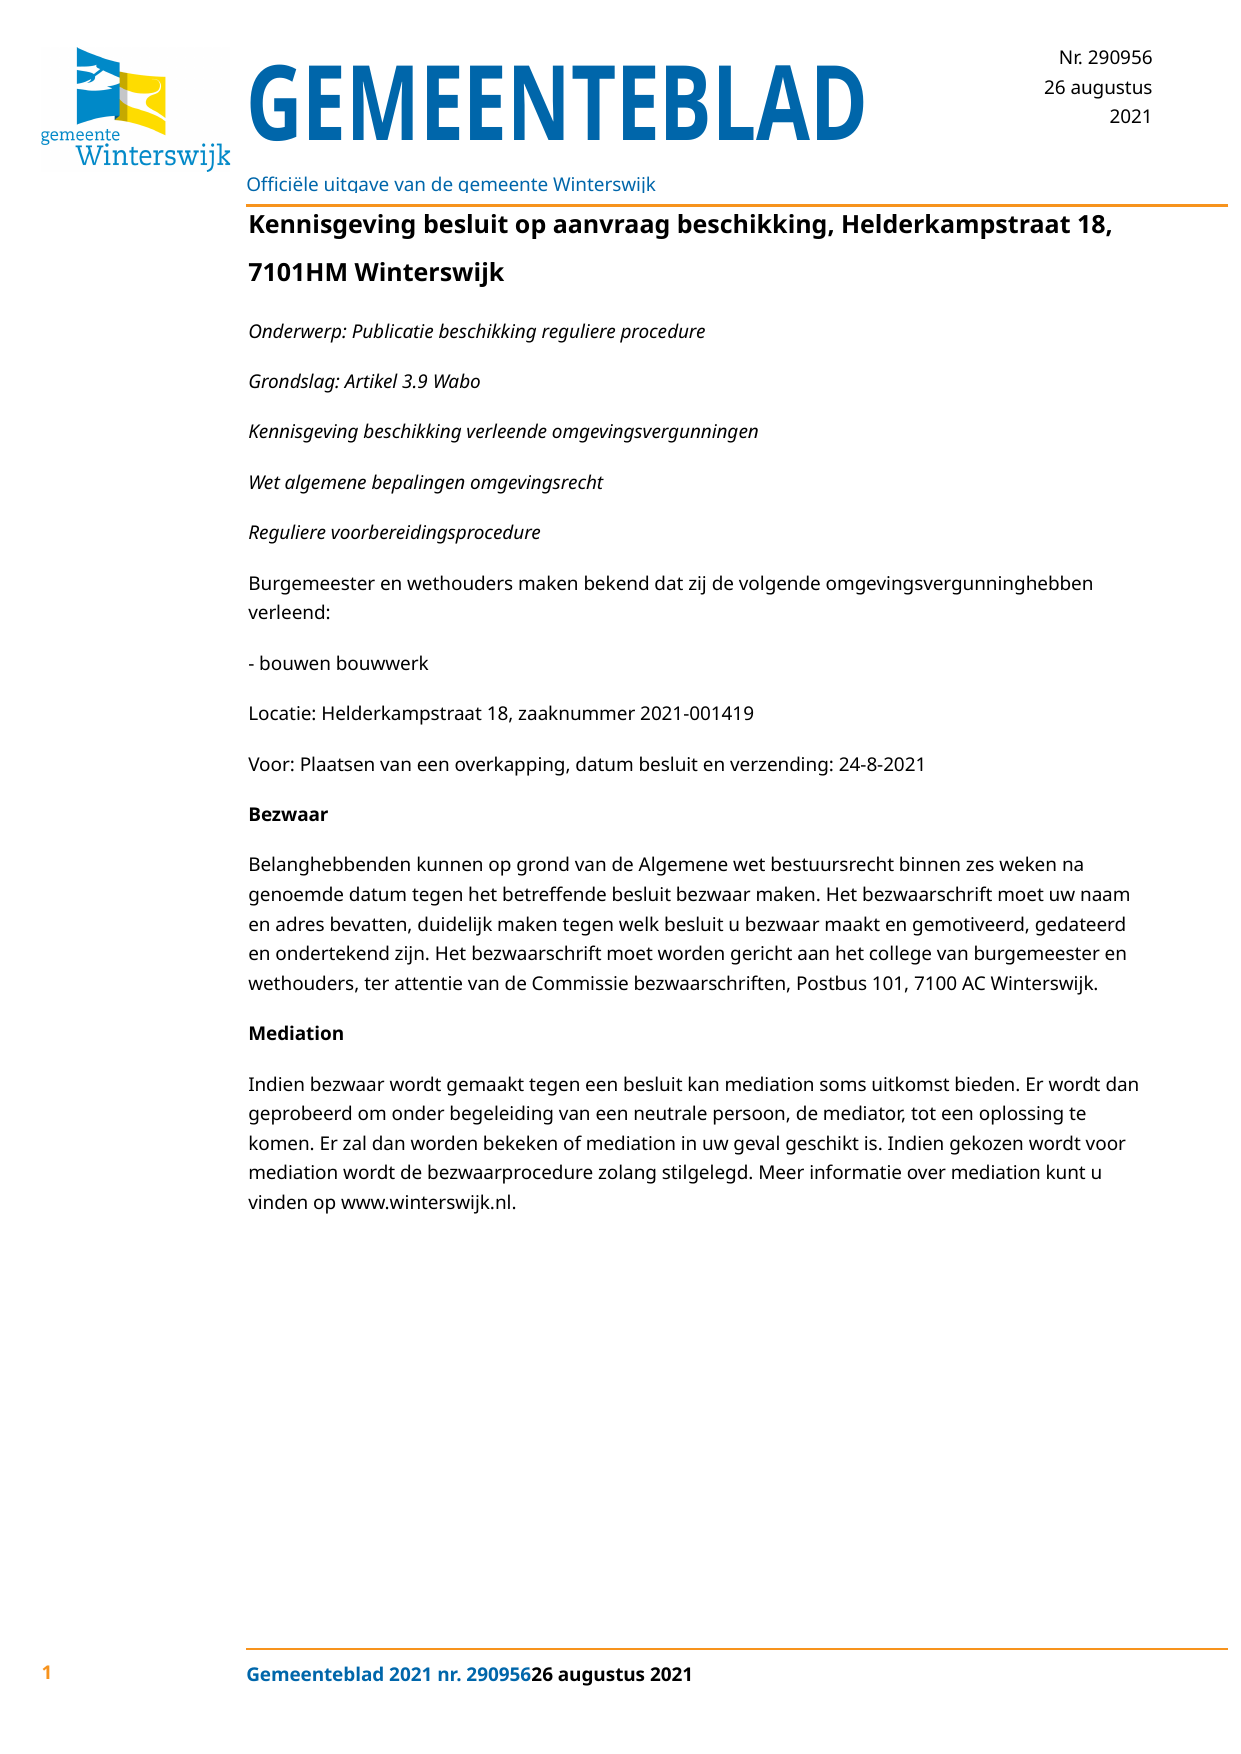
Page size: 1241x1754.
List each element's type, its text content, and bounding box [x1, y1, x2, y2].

text Bezwaar [248, 801, 1152, 827]
text - bouwen bouwwerk [248, 650, 1152, 676]
text Mediation [248, 1020, 1152, 1046]
text Reguliere voorbereidingsprocedure [248, 519, 1152, 545]
text Voor: Plaatsen van een overkapping, datum besluit en verzending: 24-8-2021 [248, 751, 1152, 777]
picture [41, 47, 231, 172]
text Locatie: Helderkampstraat 18, zaaknummer 2021-001419 [248, 700, 1152, 726]
text Kennisgeving beschikking verleende omgevingsvergunningen [248, 419, 1152, 444]
text Burgemeester en wethouders maken bekend dat zij de volgende omgevingsvergunninghebben verleend: [248, 570, 1152, 625]
text Grondslag: Artikel 3.9 Wabo [248, 368, 1152, 394]
text Wet algemene bepalingen omgevingsrecht [248, 469, 1152, 495]
text Kennisgeving besluit op aanvraag beschikking, Helderkampstraat 18, 7101HM Winterswijk [248, 207, 1152, 288]
picture [225, 153, 231, 162]
text Indien bezwaar wordt gemaakt tegen een besluit kan mediation soms uitkomst bieden. Er wordt dan geprobeerd om onder begeleiding van een neutrale persoon, de mediator, tot een oplossing te komen. Er zal dan worden bekeken of mediation in uw geval geschikt is. Indien gekozen wordt voor mediation wordt de bezwaarprocedure zolang stilgelegd. Meer informatie over mediation kunt u vinden op www.winterswijk.nl. [248, 1071, 1152, 1215]
text Onderwerp: Publicatie beschikking reguliere procedure [248, 318, 1152, 344]
text Belanghebbenden kunnen op grond van de Algemene wet bestuursrecht binnen zes weken na genoemde datum tegen het betreffende besluit bezwaar maken. Het bezwaarschrift moet uw naam en adres bevatten, duidelijk maken tegen welk besluit u bezwaar maakt en gemotiveerd, gedateerd en ondertekend zijn. Het bezwaarschrift moet worden gericht aan het college van burgemeester en wethouders, ter attentie van de Commissie bezwaarschriften, Postbus 101, 7100 AC Winterswijk. [248, 852, 1152, 996]
